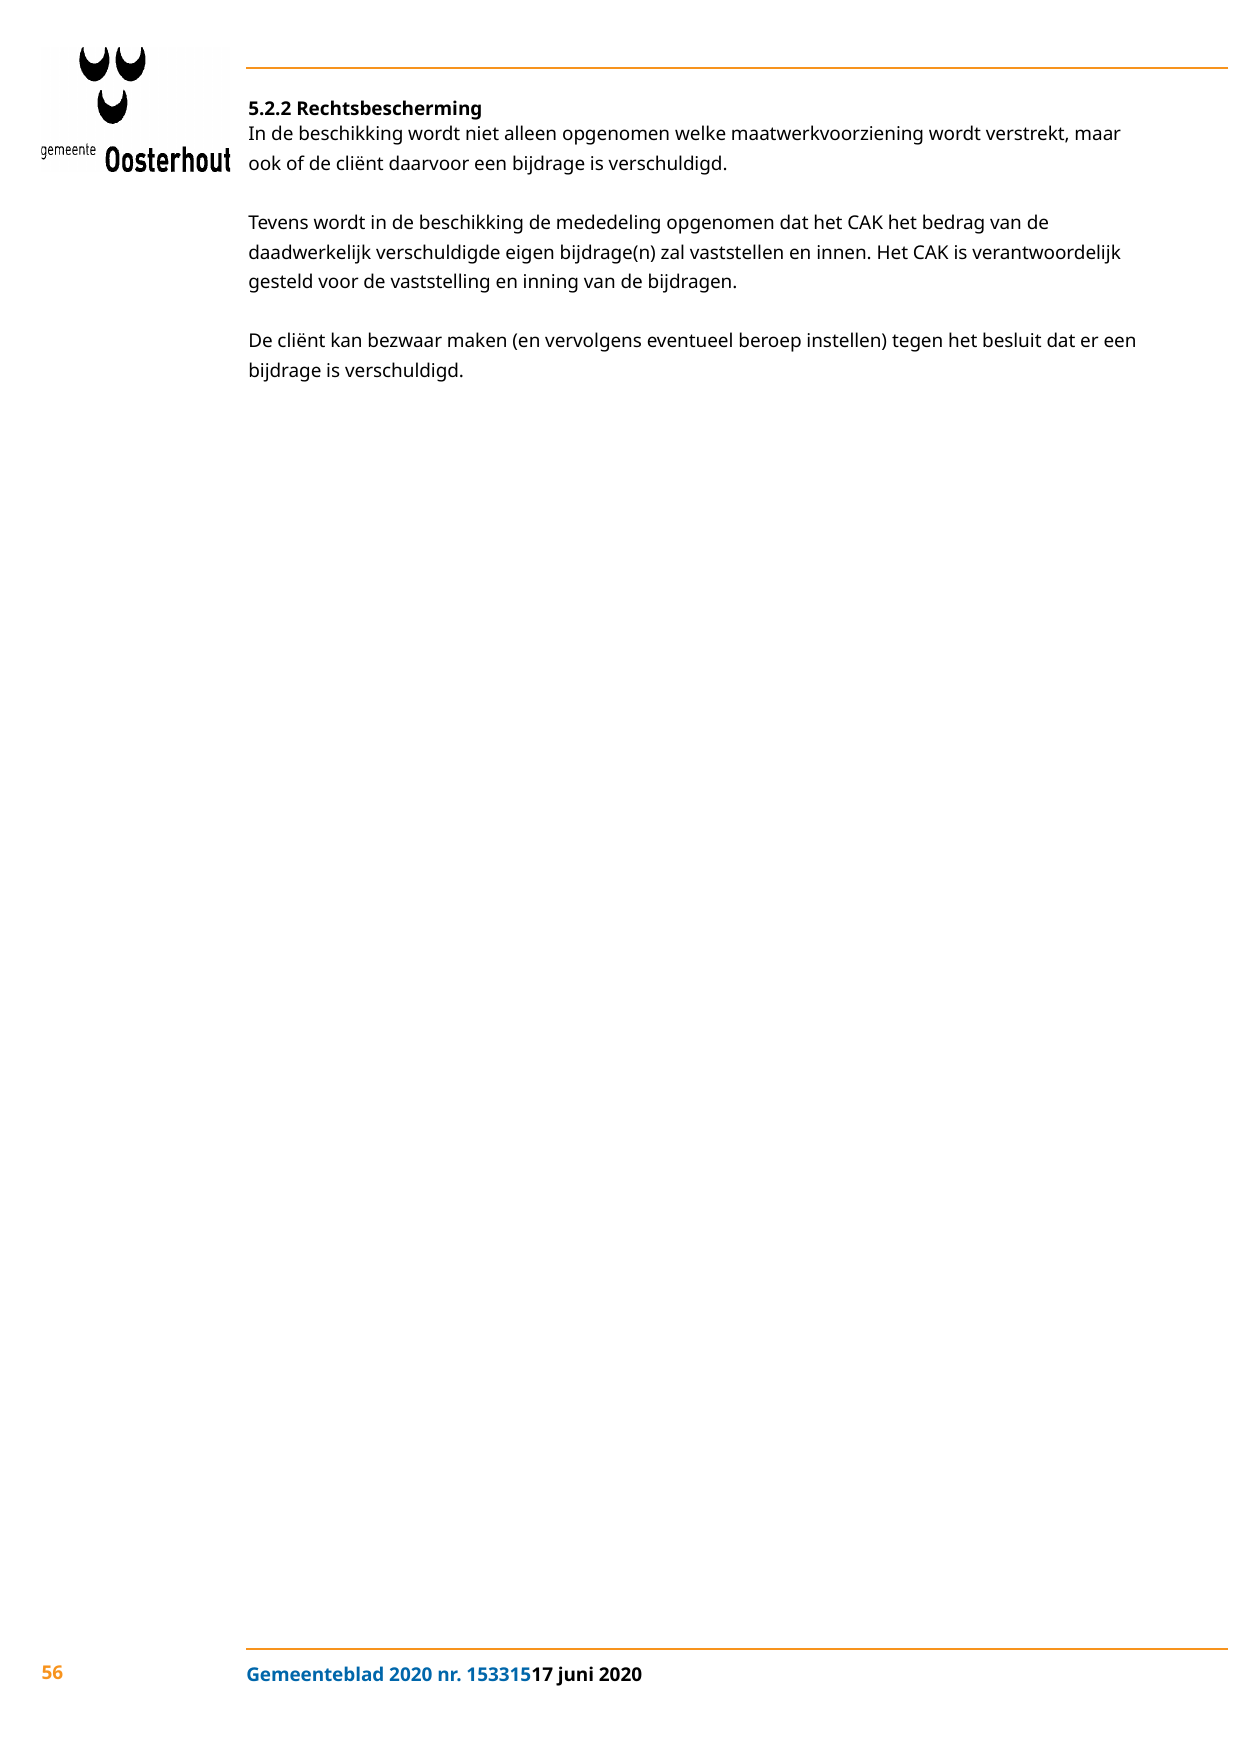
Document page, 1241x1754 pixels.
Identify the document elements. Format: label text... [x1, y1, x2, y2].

text 5.2.2 Rechtsbescherming [248, 95, 1152, 121]
text Tevens wordt in de beschikking de mededeling opgenomen dat het CAK het bedrag van de daadwerkelijk verschuldigde eigen bijdrage(n) zal vaststellen en innen. Het CAK is verantwoordelijk gesteld voor de vaststelling en inning van de bijdragen. [248, 209, 1152, 294]
text De cliënt kan bezwaar maken (en vervolgens eventueel beroep instellen) tegen het besluit dat er een bijdrage is verschuldigd. [248, 328, 1152, 383]
picture [41, 47, 231, 172]
text In de beschikking wordt niet alleen opgenomen welke maatwerkvoorziening wordt verstrekt, maar ook of de cliënt daarvoor een bijdrage is verschuldigd. [248, 121, 1152, 176]
